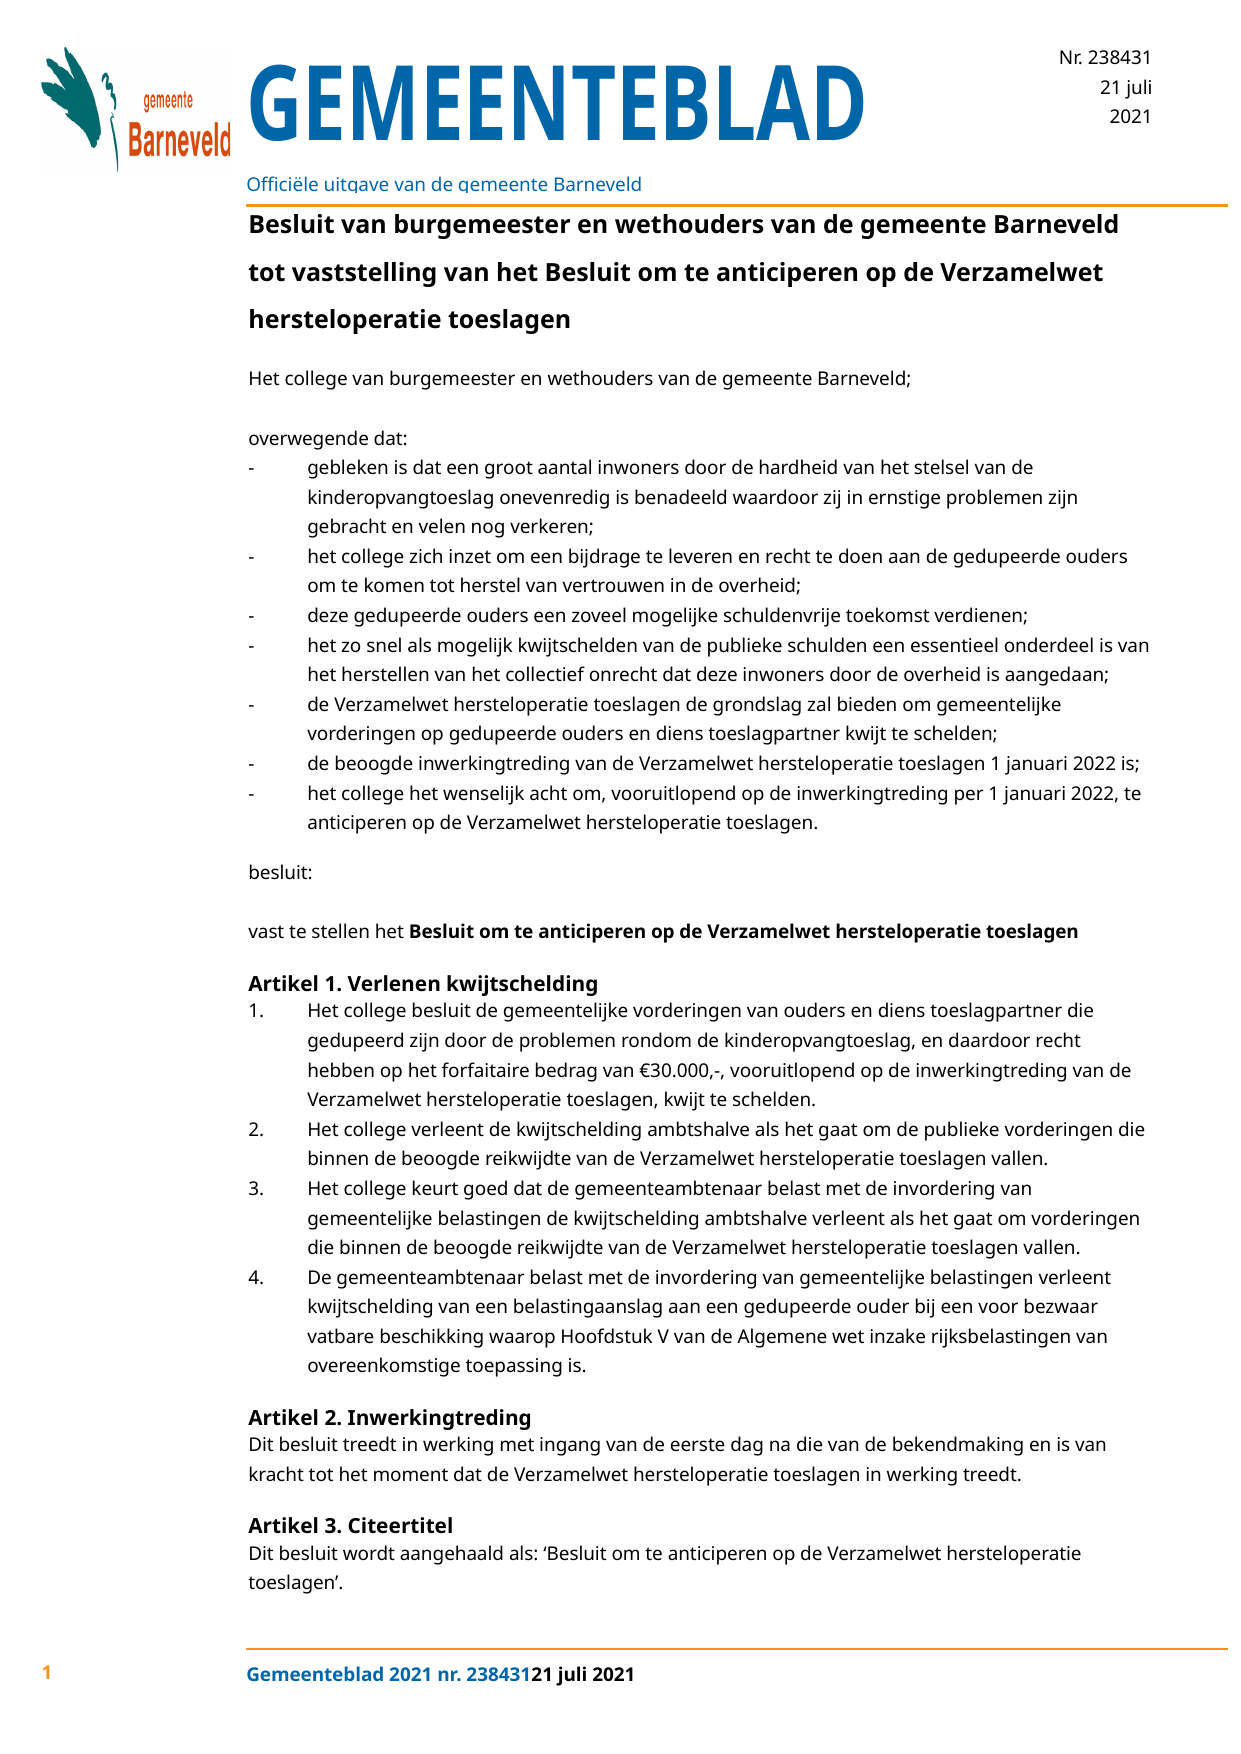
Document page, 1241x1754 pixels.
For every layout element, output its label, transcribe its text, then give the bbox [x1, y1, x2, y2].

list het zo snel als mogelijk kwijtschelden van de publieke schulden een essentieel onderdeel is van het herstellen van het collectief onrecht dat deze inwoners door de overheid is aangedaan; [248, 632, 1152, 687]
text Artikel 3. Citeertitel [248, 1511, 1152, 1540]
text Het college van burgemeester en wethouders van de gemeente Barneveld; [248, 366, 1152, 391]
text Besluit van burgemeester en wethouders van de gemeente Barneveld tot vaststelling van het Besluit om te anticiperen op de Verzamelwet hersteloperatie toeslagen [248, 207, 1152, 336]
text Artikel 1. Verlenen kwijtschelding [248, 969, 1152, 998]
text Dit besluit wordt aangehaald als: ‘Besluit om te anticiperen op de Verzamelwet hersteloperatie toeslagen’. [248, 1540, 1152, 1595]
list het college het wenselijk acht om, vooruitlopend op de inwerkingtreding per 1 januari 2022, te anticiperen op de Verzamelwet hersteloperatie toeslagen. [248, 780, 1152, 835]
list de Verzamelwet hersteloperatie toeslagen de grondslag zal bieden om gemeentelijke vorderingen op gedupeerde ouders en diens toeslagpartner kwijt te schelden; [248, 691, 1152, 746]
list Het college keurt goed dat de gemeenteambtenaar belast met de invordering van gemeentelijke belastingen de kwijtschelding ambtshalve verleent als het gaat om vorderingen die binnen de beoogde reikwijdte van de Verzamelwet hersteloperatie toeslagen vallen. [248, 1175, 1152, 1260]
text overwegende dat: [248, 425, 1152, 450]
text Dit besluit treedt in werking met ingang van de eerste dag na die van de bekendmaking en is van kracht tot het moment dat de Verzamelwet hersteloperatie toeslagen in werking treedt. [248, 1431, 1152, 1487]
list gebleken is dat een groot aantal inwoners door de hardheid van het stelsel van de kinderopvangtoeslag onevenredig is benadeeld waardoor zij in ernstige problemen zijn gebracht en velen nog verkeren; [248, 454, 1152, 539]
list Het college verleent de kwijtschelding ambtshalve als het gaat om de publieke vorderingen die binnen de beoogde reikwijdte van de Verzamelwet hersteloperatie toeslagen vallen. [248, 1116, 1152, 1171]
picture [41, 47, 231, 172]
list deze gedupeerde ouders een zoveel mogelijke schuldenvrije toekomst verdienen; [248, 602, 1152, 628]
list de beoogde inwerkingtreding van de Verzamelwet hersteloperatie toeslagen 1 januari 2022 is; [248, 750, 1152, 776]
text besluit: [248, 859, 1152, 885]
text Artikel 2. Inwerkingtreding [248, 1403, 1152, 1431]
text vast te stellen het Besluit om te anticiperen op de Verzamelwet hersteloperatie toeslagen [248, 919, 1152, 944]
list het college zich inzet om een bijdrage te leveren en recht te doen aan de gedupeerde ouders om te komen tot herstel van vertrouwen in de overheid; [248, 543, 1152, 598]
list De gemeenteambtenaar belast met de invordering van gemeentelijke belastingen verleent kwijtschelding van een belastingaanslag aan een gedupeerde ouder bij een voor bezwaar vatbare beschikking waarop Hoofdstuk V van de Algemene wet inzake rijksbelastingen van overeenkomstige toepassing is. [248, 1264, 1152, 1378]
list Het college besluit de gemeentelijke vorderingen van ouders en diens toeslagpartner die gedupeerd zijn door de problemen rondom de kinderopvangtoeslag, en daardoor recht hebben op het forfaitaire bedrag van €30.000,-, vooruitlopend op de inwerkingtreding van de Verzamelwet hersteloperatie toeslagen, kwijt te schelden. [248, 998, 1152, 1112]
